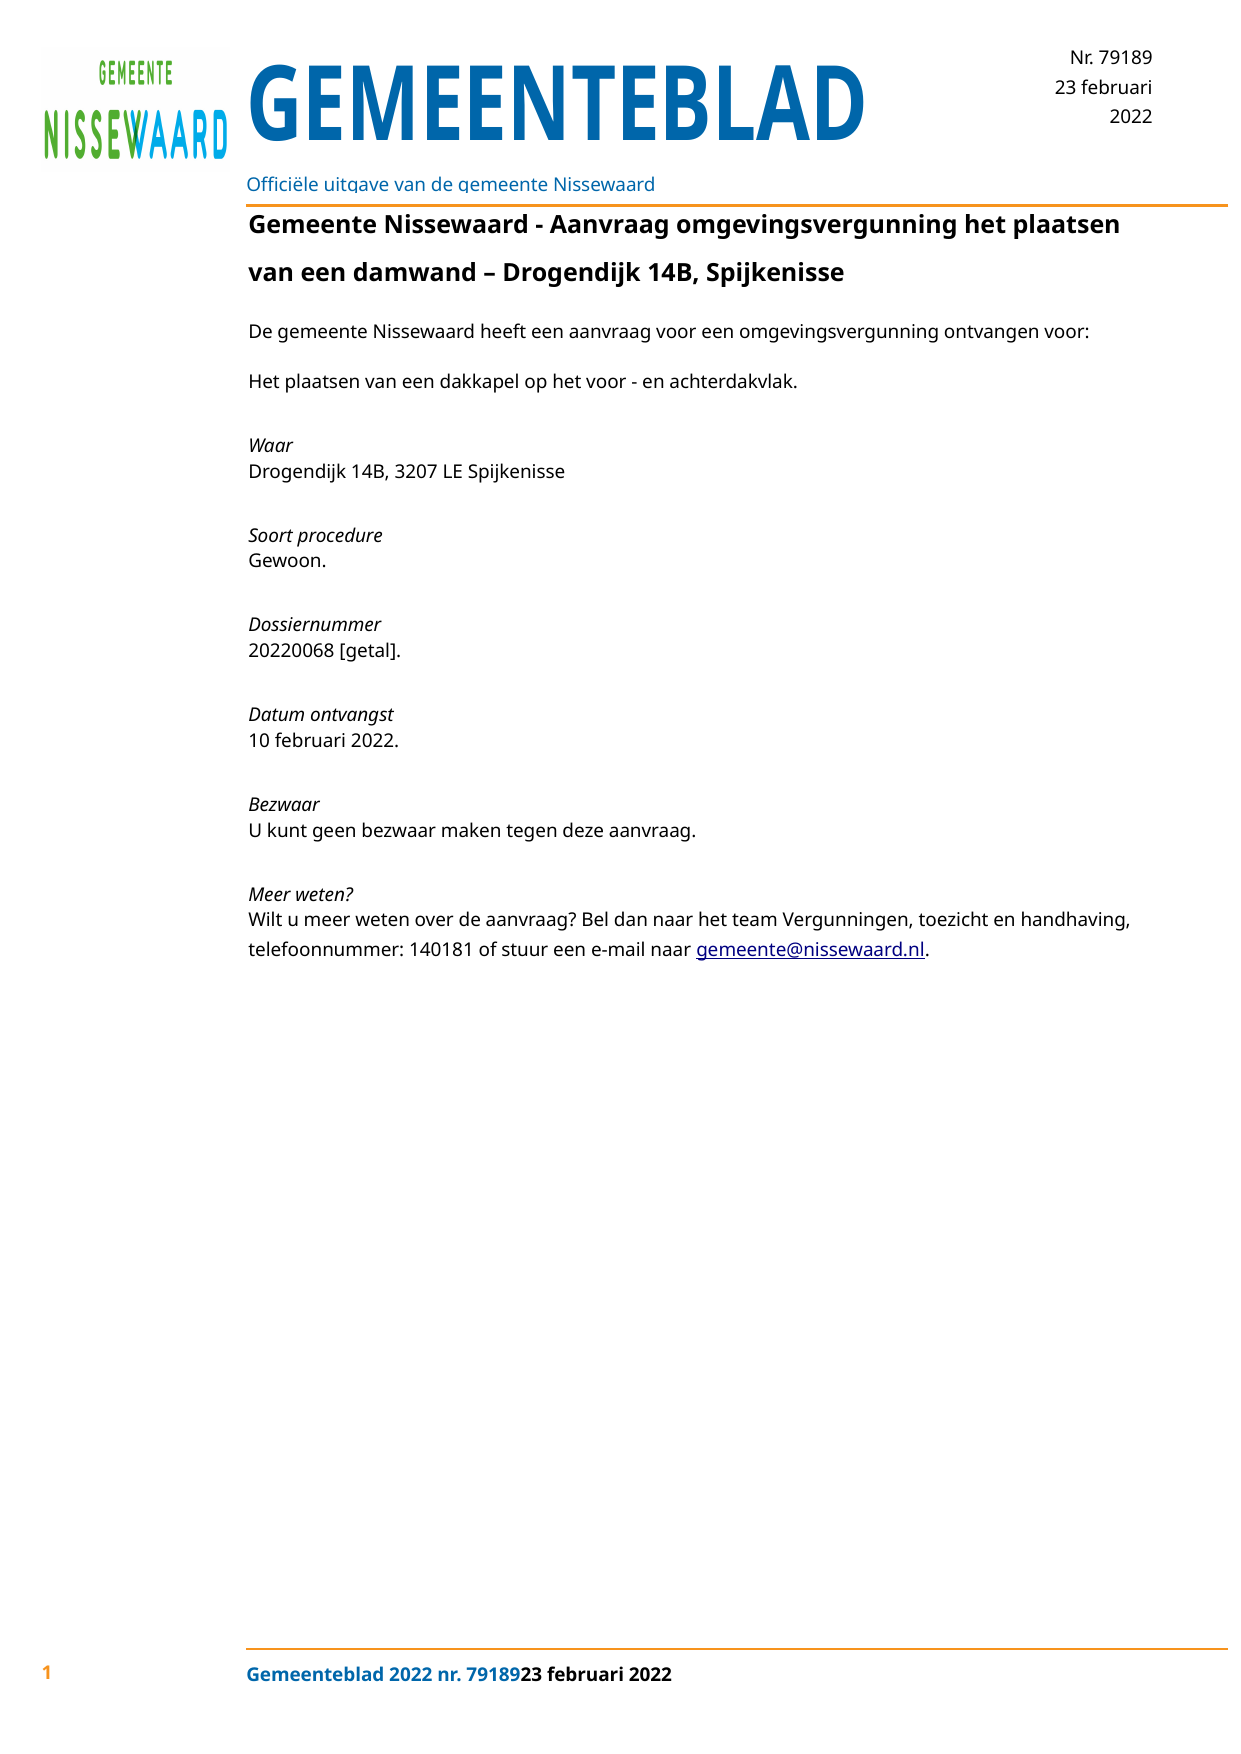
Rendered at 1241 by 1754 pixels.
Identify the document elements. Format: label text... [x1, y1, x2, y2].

text Waar [248, 432, 1152, 458]
text Soort procedure [248, 522, 1152, 548]
text Bezwaar [248, 791, 1152, 817]
text Gewoon. [248, 548, 1152, 573]
text Drogendijk 14B, 3207 LE Spijkenisse [248, 458, 1152, 484]
text U kunt geen bezwaar maken tegen deze aanvraag. [248, 817, 1152, 842]
text Wilt u meer weten over de aanvraag? Bel dan naar het team Vergunningen, toezicht en handhaving, telefoonnummer: 140181 of stuur een e-mail naar gemeente@nissewaard.nl. [248, 906, 1152, 962]
text Dossiernummer [248, 612, 1152, 637]
text 20220068 [getal]. [248, 637, 1152, 663]
text Gemeente Nissewaard - Aanvraag omgevingsvergunning het plaatsen van een damwand – Drogendijk 14B, Spijkenisse [248, 207, 1152, 288]
text Datum ontvangst [248, 701, 1152, 727]
text 10 februari 2022. [248, 727, 1152, 753]
picture [41, 47, 231, 172]
text De gemeente Nissewaard heeft een aanvraag voor een omgevingsvergunning ontvangen voor: [248, 318, 1152, 344]
text Het plaatsen van een dakkapel op het voor - en achterdakvlak. [248, 368, 1152, 394]
text Meer weten? [248, 881, 1152, 906]
